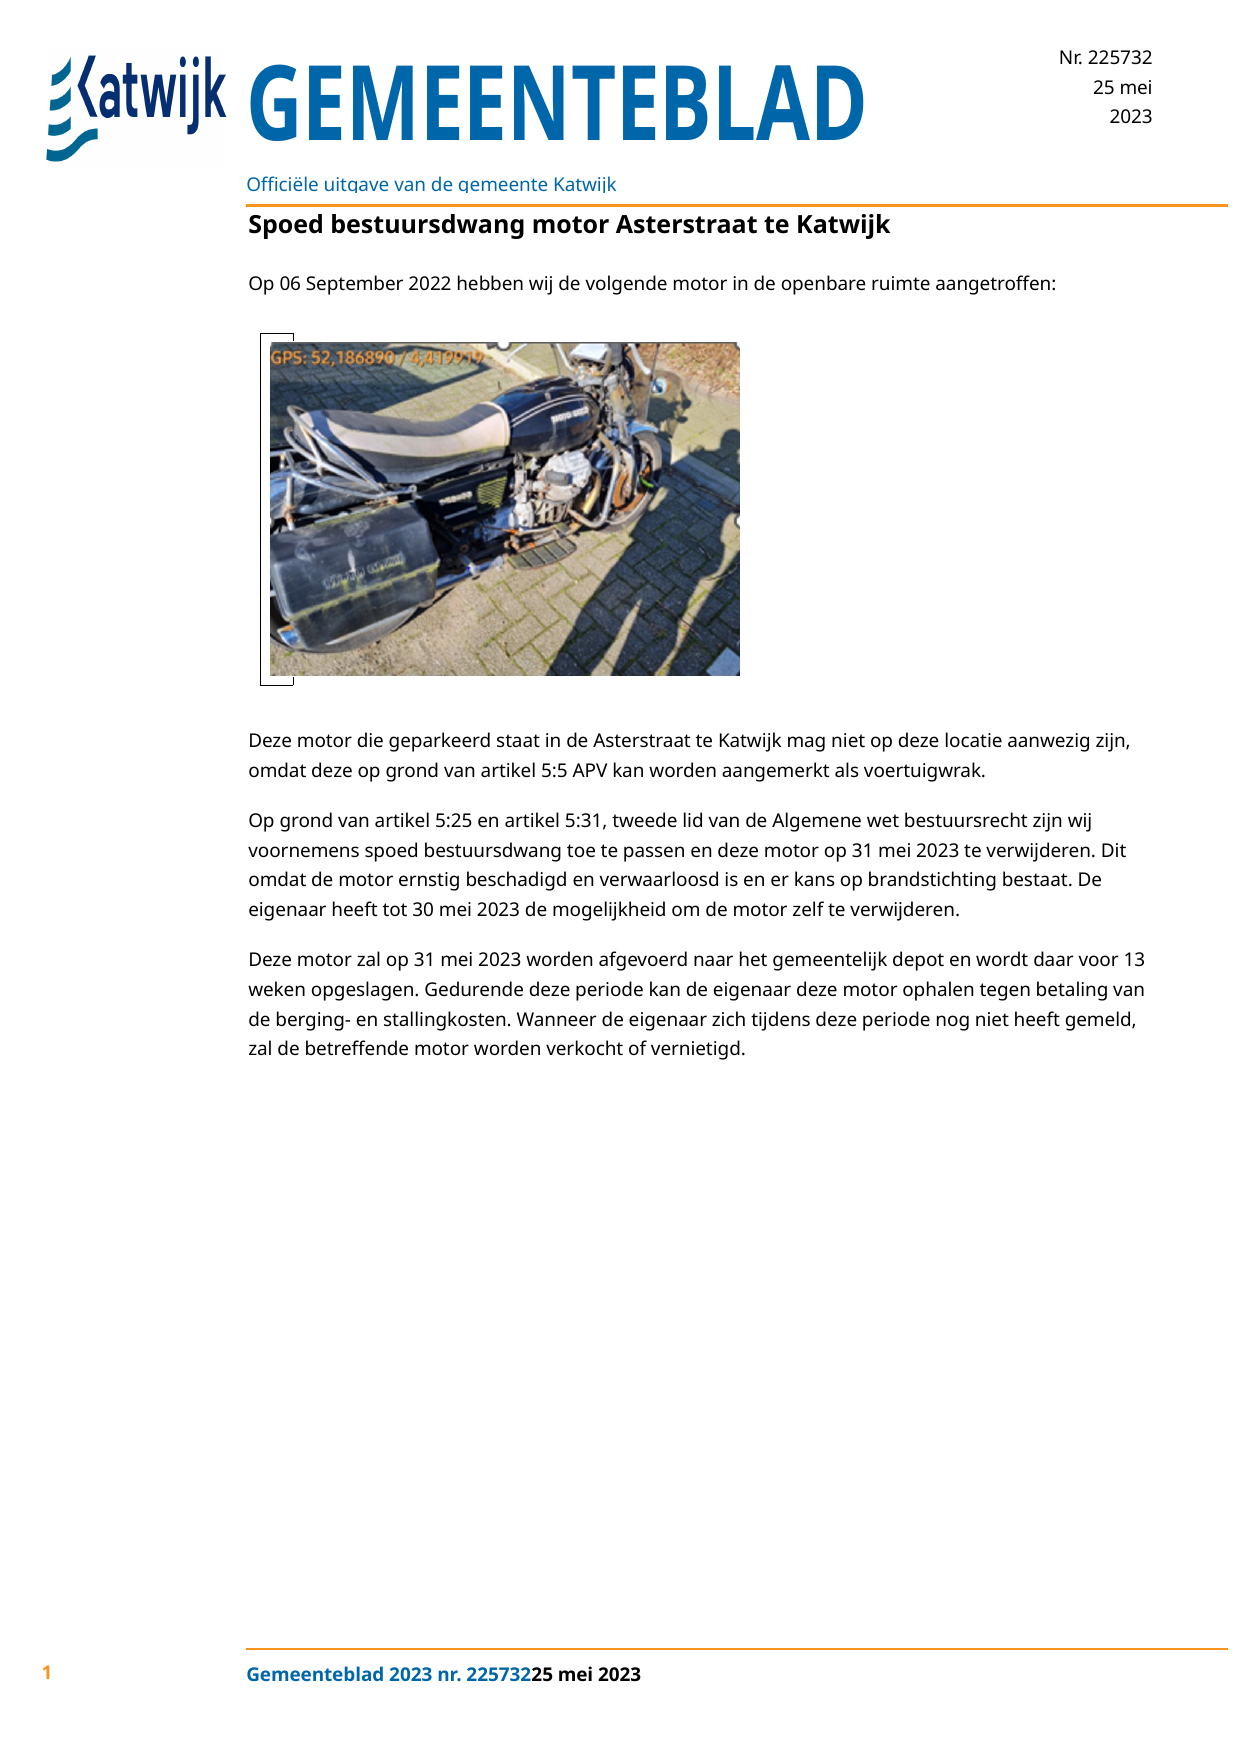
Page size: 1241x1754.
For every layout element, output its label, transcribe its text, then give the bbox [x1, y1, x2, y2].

text Deze motor die geparkeerd staat in de Asterstraat te Katwijk mag niet op deze locatie aanwezig zijn, omdat deze op grond van artikel 5:5 APV kan worden aangemerkt als voertuigwrak. [248, 727, 1152, 783]
text Op grond van artikel 5:25 en artikel 5:31, tweede lid van de Algemene wet bestuursrecht zijn wij voornemens spoed bestuursdwang toe te passen en deze motor op 31 mei 2023 te verwijderen. Dit omdat de motor ernstig beschadigd en verwaarloosd is en er kans op brandstichting bestaat. De eigenaar heeft tot 30 mei 2023 de mogelijkheid om de motor zelf te verwijderen. [248, 807, 1152, 922]
text Deze motor zal op 31 mei 2023 worden afgevoerd naar het gemeentelijk depot en wordt daar voor 13 weken opgeslagen. Gedurende deze periode kan de eigenaar deze motor ophalen tegen betaling van de berging- en stallingkosten. Wanneer de eigenaar zich tijdens deze periode nog niet heeft gemeld, zal de betreffende motor worden verkocht of vernietigd. [248, 947, 1152, 1061]
picture [268, 341, 742, 677]
picture [41, 47, 231, 172]
text Spoed bestuursdwang motor Asterstraat te Katwijk [248, 207, 1152, 241]
text Op 06 September 2022 hebben wij de volgende motor in de openbare ruimte aangetroffen: [248, 270, 1152, 296]
